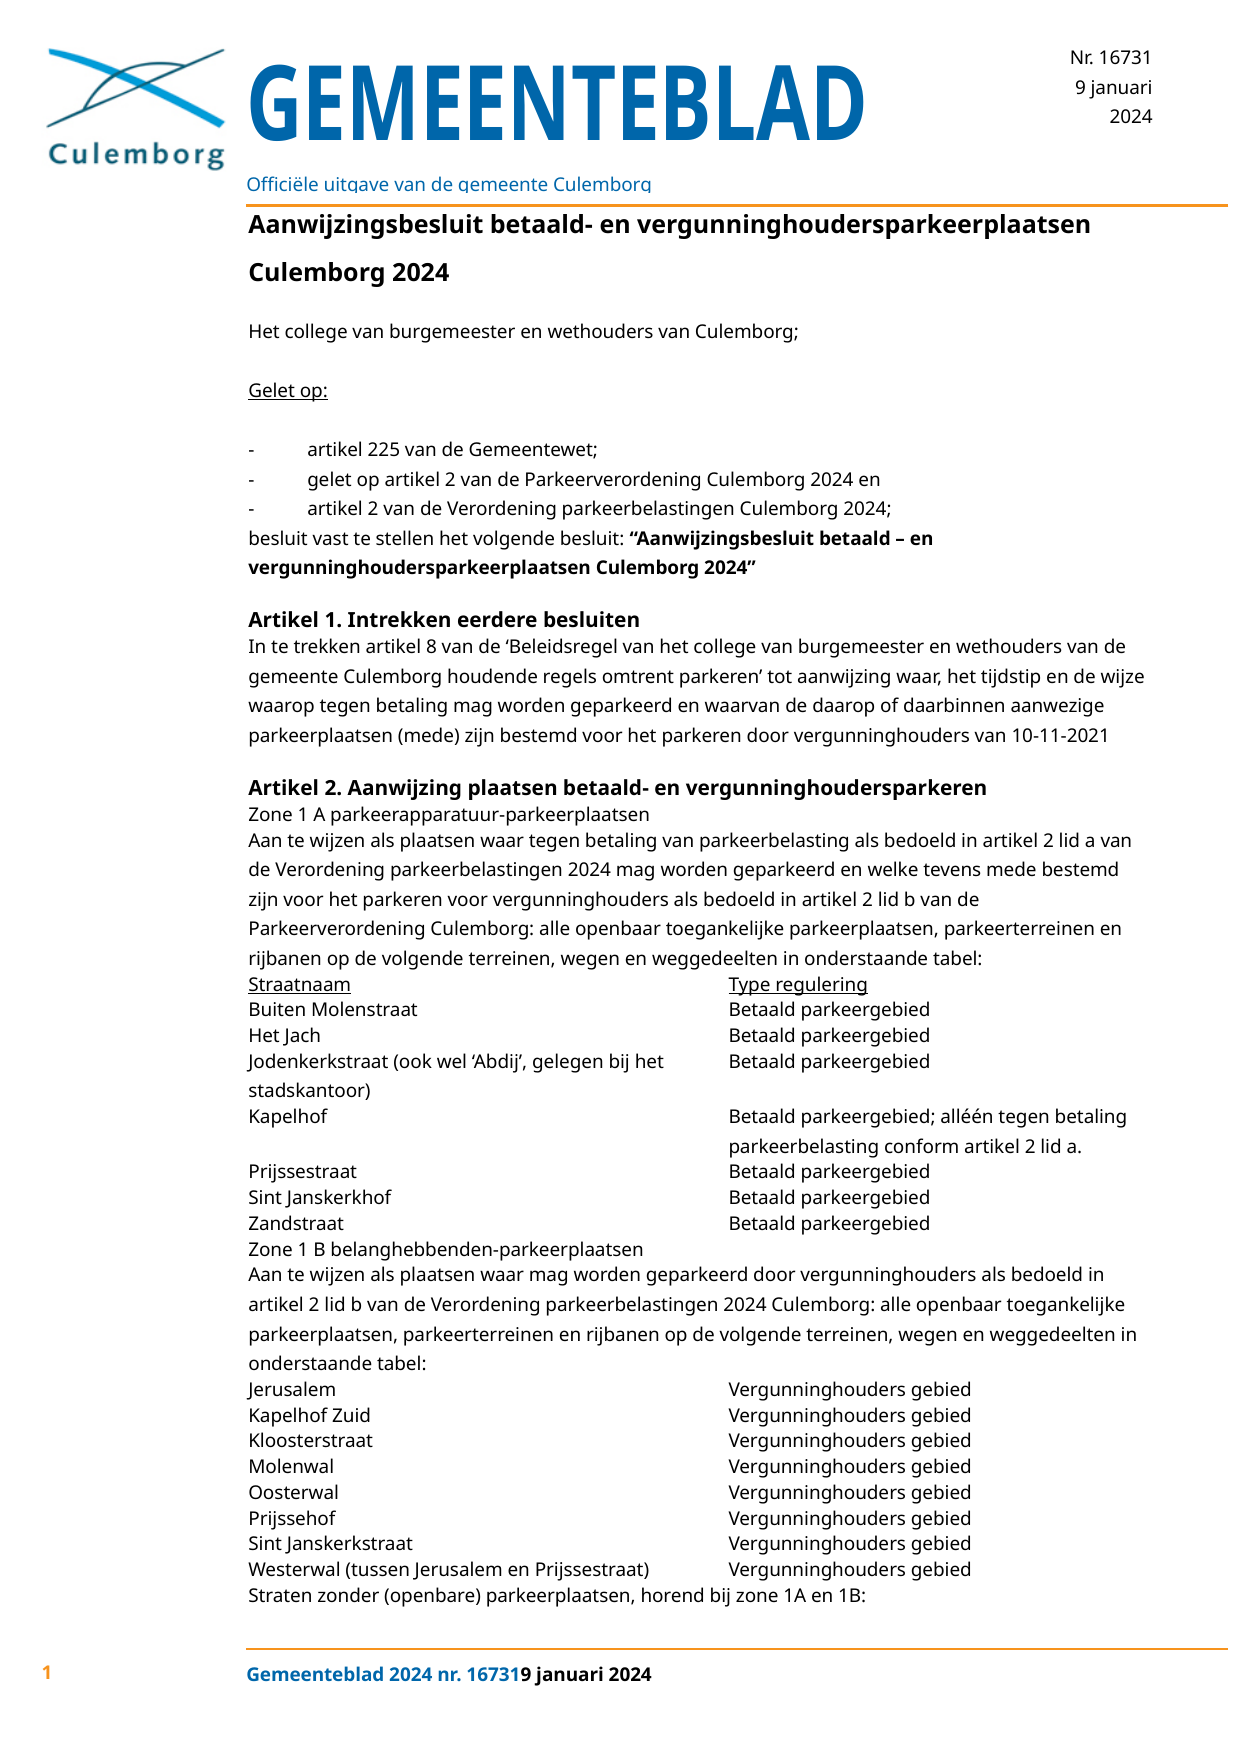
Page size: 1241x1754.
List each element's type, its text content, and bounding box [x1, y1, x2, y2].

table_cell Straten zonder (openbare) parkeerplaatsen, horend bij zone 1A en 1B: [248, 1582, 1152, 1608]
list artikel 2 van de Verordening parkeerbelastingen Culemborg 2024; [248, 495, 1152, 521]
table_cell Vergunninghouders gebied [728, 1479, 1152, 1505]
text Het college van burgemeester en wethouders van Culemborg; [248, 318, 1152, 344]
table_cell Vergunninghouders gebied [728, 1428, 1152, 1453]
table_cell Vergunninghouders gebied [728, 1402, 1152, 1428]
table_header Zone 1 A parkeerapparatuur-parkeerplaatsen [248, 801, 1152, 827]
table_cell Vergunninghouders gebied [728, 1531, 1152, 1556]
text In te trekken artikel 8 van de ‘Beleidsregel van het college van burgemeester en wethouders van de gemeente Culemborg houdende regels omtrent parkeren’ tot aanwijzing waar, het tijdstip en de wijze waarop tegen betaling mag worden geparkeerd en waarvan de daarop of daarbinnen aanwezige parkeerplaatsen (mede) zijn bestemd voor het parkeren door vergunninghouders van 10-11-2021 [248, 633, 1152, 748]
table_cell Jodenkerkstraat (ook wel ‘Abdij’, gelegen bij het stadskantoor) [248, 1048, 728, 1103]
table_cell Kloosterstraat [248, 1428, 728, 1453]
table_cell Betaald parkeergebied [728, 1210, 1152, 1236]
table_cell Prijssestraat [248, 1159, 728, 1184]
text Artikel 2. Aanwijzing plaatsen betaald- en vergunninghoudersparkeren [248, 773, 1152, 801]
table_cell Kapelhof [248, 1104, 728, 1159]
table_cell Betaald parkeergebied [728, 1048, 1152, 1103]
table_cell Sint Janskerkhof [248, 1185, 728, 1210]
table_cell Aan te wijzen als plaatsen waar tegen betaling van parkeerbelasting als bedoeld in artikel 2 lid a van de Verordening parkeerbelastingen 2024 mag worden geparkeerd en welke tevens mede bestemd zijn voor het parkeren voor vergunninghouders als bedoeld in artikel 2 lid b van de Parkeerverordening Culemborg: alle openbaar toegankelijke parkeerplaatsen, parkeerterreinen en rijbanen op de volgende terreinen, wegen en weggedeelten in onderstaande tabel: [248, 827, 1152, 971]
table_cell Oosterwal [248, 1479, 728, 1505]
picture [41, 47, 231, 172]
table_cell Straatnaam [248, 971, 728, 997]
table_cell Het Jach [248, 1023, 728, 1048]
table_cell Prijssehof [248, 1505, 728, 1531]
text besluit vast te stellen het volgende besluit: “Aanwijzingsbesluit betaald – en vergunninghoudersparkeerplaatsen Culemborg 2024” [248, 525, 1152, 580]
table_cell Betaald parkeergebied; alléén tegen betaling parkeerbelasting conform artikel 2 lid a. [728, 1104, 1152, 1159]
table_cell Vergunninghouders gebied [728, 1376, 1152, 1402]
table_cell Betaald parkeergebied [728, 1159, 1152, 1184]
table_cell Betaald parkeergebied [728, 997, 1152, 1022]
table_cell Zandstraat [248, 1210, 728, 1236]
table_cell Betaald parkeergebied [728, 1185, 1152, 1210]
text Gelet op: [248, 377, 1152, 403]
table_cell Aan te wijzen als plaatsen waar mag worden geparkeerd door vergunninghouders als bedoeld in artikel 2 lid b van de Verordening parkeerbelastingen 2024 Culemborg: alle openbaar toegankelijke parkeerplaatsen, parkeerterreinen en rijbanen op de volgende terreinen, wegen en weggedeelten in onderstaande tabel: [248, 1262, 1152, 1376]
table_cell Westerwal (tussen Jerusalem en Prijssestraat) [248, 1556, 728, 1582]
table_cell Sint Janskerkstraat [248, 1531, 728, 1556]
text Artikel 1. Intrekken eerdere besluiten [248, 605, 1152, 633]
list gelet op artikel 2 van de Parkeerverordening Culemborg 2024 en [248, 466, 1152, 492]
text Aanwijzingsbesluit betaald- en vergunninghoudersparkeerplaatsen Culemborg 2024 [248, 207, 1152, 288]
table_cell Kapelhof Zuid [248, 1402, 728, 1428]
table_cell Vergunninghouders gebied [728, 1556, 1152, 1582]
table_cell Vergunninghouders gebied [728, 1453, 1152, 1479]
table_cell Betaald parkeergebied [728, 1023, 1152, 1048]
list artikel 225 van de Gemeentewet; [248, 436, 1152, 462]
table_cell Molenwal [248, 1453, 728, 1479]
table_cell Jerusalem [248, 1376, 728, 1402]
table_cell Zone 1 B belanghebbenden-parkeerplaatsen [248, 1236, 1152, 1262]
table_cell Vergunninghouders gebied [728, 1505, 1152, 1531]
table_cell Buiten Molenstraat [248, 997, 728, 1022]
table_cell Type regulering [728, 971, 1152, 997]
